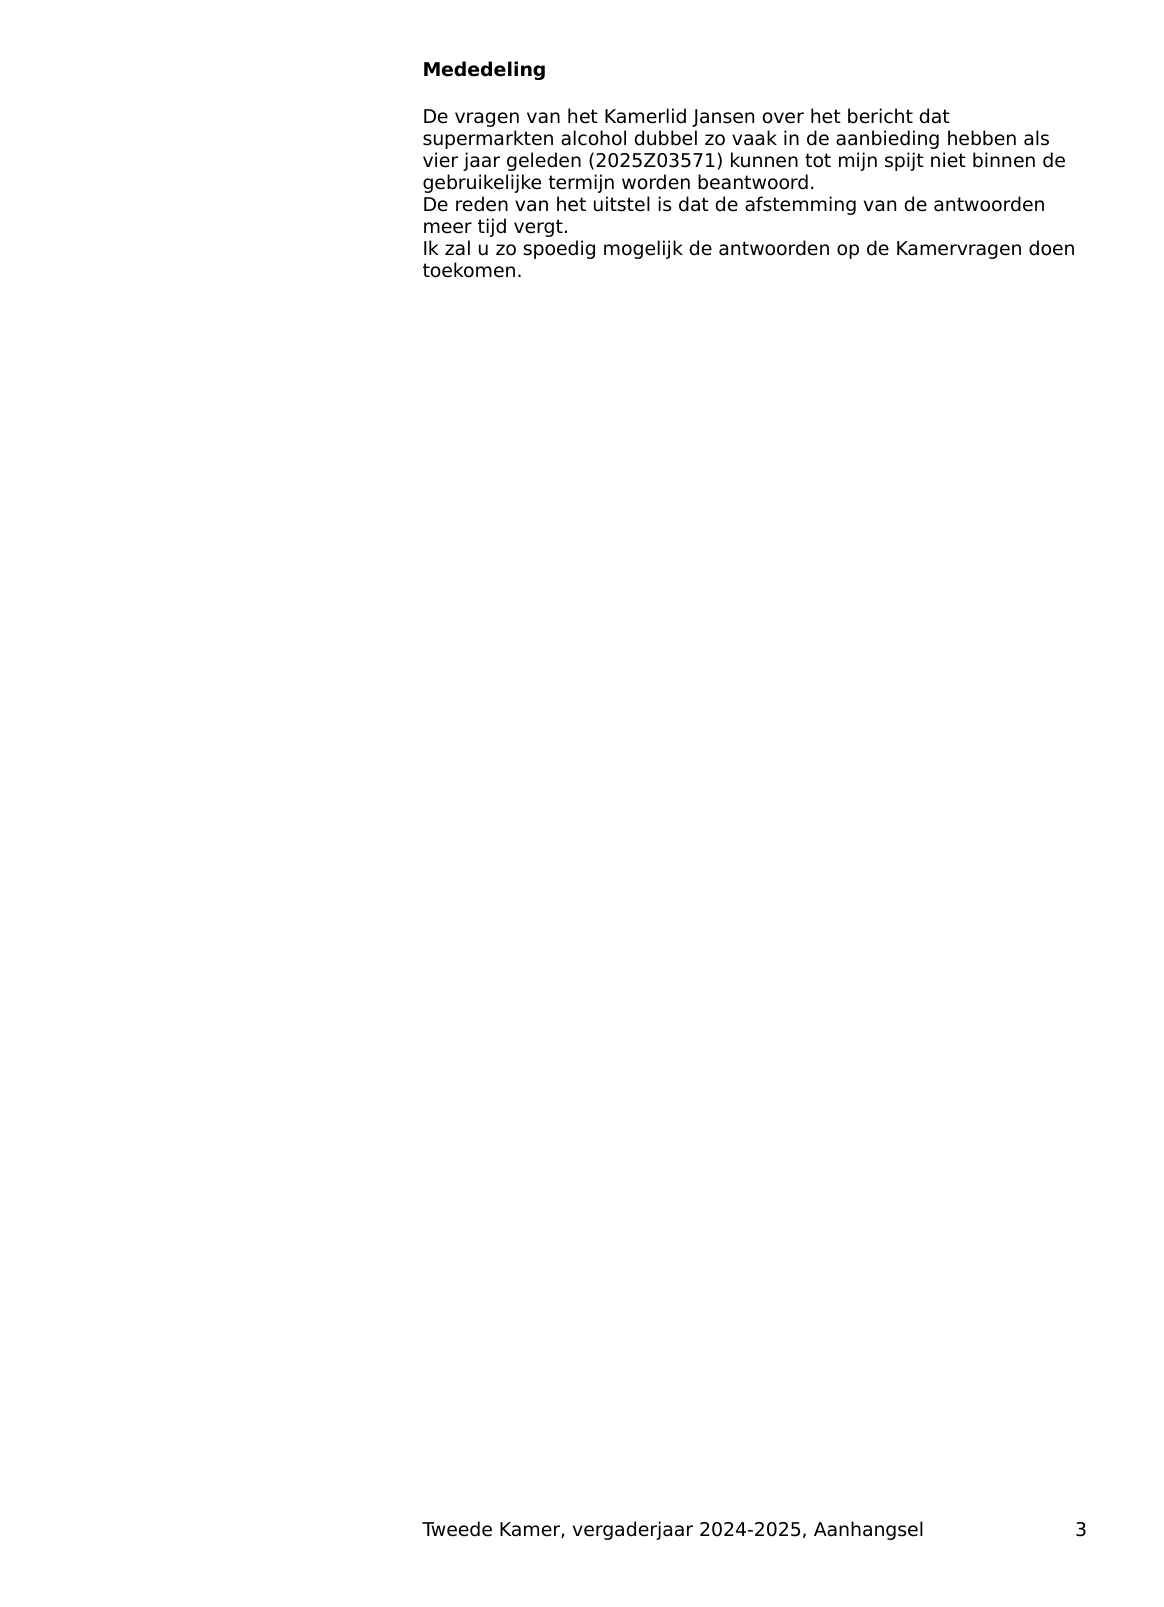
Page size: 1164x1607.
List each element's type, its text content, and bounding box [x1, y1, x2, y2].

text Ik zal u zo spoedig mogelijk de antwoorden op de Kamervragen doen toekomen. [422, 238, 1087, 282]
text De reden van het uitstel is dat de afstemming van de antwoorden meer tijd vergt. [422, 194, 1087, 238]
text De vragen van het Kamerlid Jansen over het bericht dat supermarkten alcohol dubbel zo vaak in de aanbieding hebben als vier jaar geleden (2025Z03571) kunnen tot mijn spijt niet binnen de gebruikelijke termijn worden beantwoord. [422, 106, 1087, 194]
subtitle Mededeling [422, 59, 1087, 81]
